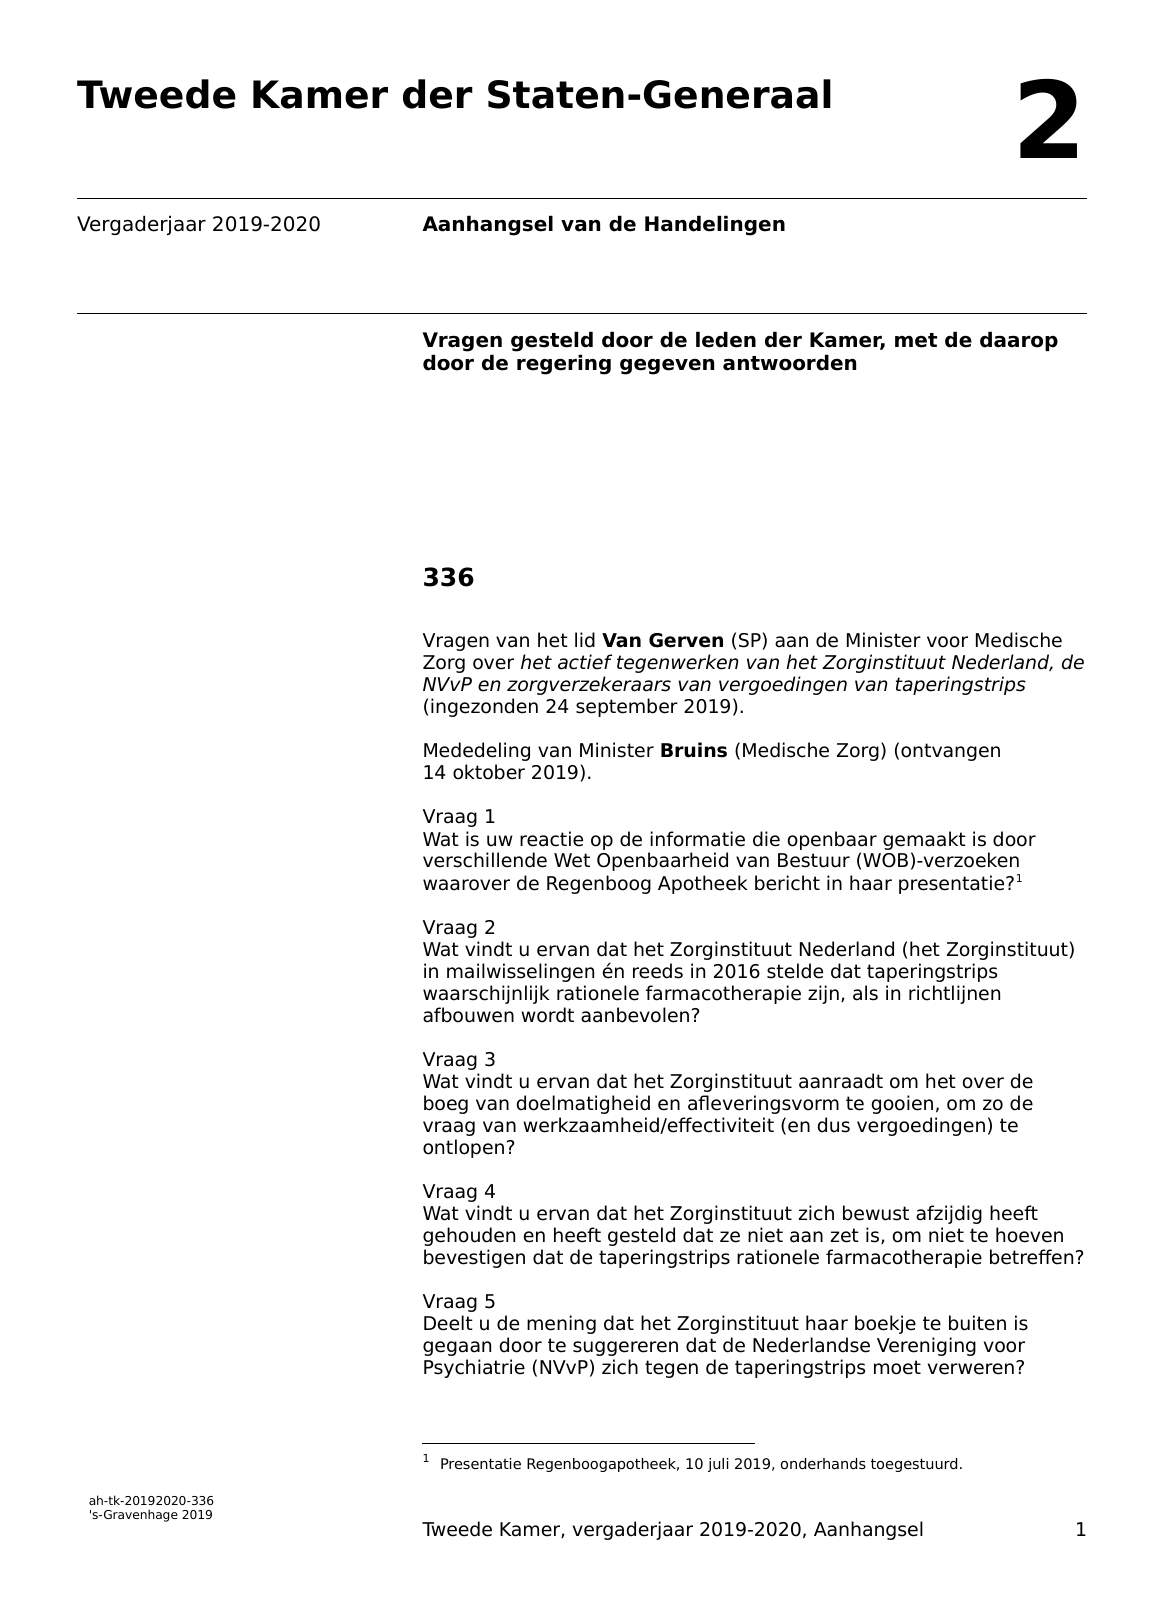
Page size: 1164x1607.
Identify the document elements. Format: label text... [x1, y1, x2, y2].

text Wat is uw reactie op de informatie die openbaar gemaakt is door verschillende Wet Openbaarheid van Bestuur (WOB)-verzoeken waarover de Regenboog Apotheek bericht in haar presentatie? [422, 828, 1087, 894]
text 336 [422, 563, 1087, 592]
text Mededeling van Minister Bruins (Medische Zorg) (ontvangen 14 oktober 2019). [422, 740, 1087, 784]
table_cell Aanhangsel van de Handelingen [422, 199, 1087, 313]
text Presentatie Regenboogapotheek, 10 juli 2019, onderhands toegestuurd. [422, 1452, 1087, 1474]
table_header 2 [886, 59, 1087, 198]
table_cell Vergaderjaar 2019-2020 [77, 199, 422, 313]
text Vraag 2 [422, 917, 1087, 938]
text Deelt u de mening dat het Zorginstituut haar boekje te buiten is gegaan door te suggereren dat de Nederlandse Vereniging voor Psychiatrie (NVvP) zich tegen de taperingstrips moet verweren? [422, 1313, 1087, 1379]
text Vraag 3 [422, 1049, 1087, 1071]
text Wat vindt u ervan dat het Zorginstituut aanraadt om het over de boeg van doelmatigheid en afleveringsvorm te gooien, om zo de vraag van werkzaamheid/effectiviteit (en dus vergoedingen) te ontlopen? [422, 1071, 1087, 1158]
text Wat vindt u ervan dat het Zorginstituut zich bewust afzijdig heeft gehouden en heeft gesteld dat ze niet aan zet is, om niet te hoeven bevestigen dat de taperingstrips rationele farmacotherapie betreffen? [422, 1203, 1087, 1269]
table_cell Vragen gesteld door de leden der Kamer, met de daarop door de regering gegeven antwoorden [422, 314, 1087, 375]
text Wat vindt u ervan dat het Zorginstituut Nederland (het Zorginstituut) in mailwisselingen én reeds in 2016 stelde dat taperingstrips waarschijnlijk rationele farmacotherapie zijn, als in richtlijnen afbouwen wordt aanbevolen? [422, 938, 1087, 1026]
text 's-Gravenhage 2019 [88, 1508, 323, 1522]
text Vragen van het lid Van Gerven (SP) aan de Minister voor Medische Zorg over het actief tegenwerken van het Zorginstituut Nederland, de NVvP en zorgverzekeraars van vergoedingen van taperingstrips (ingezonden 24 september 2019). [422, 630, 1087, 718]
text Vraag 5 [422, 1291, 1087, 1313]
text Vraag 4 [422, 1181, 1087, 1203]
text Vraag 1 [422, 806, 1087, 828]
text ah-tk-20192020-336 [88, 1494, 323, 1508]
table_header Tweede Kamer der Staten-Generaal [77, 59, 886, 198]
table_cell [77, 314, 422, 375]
